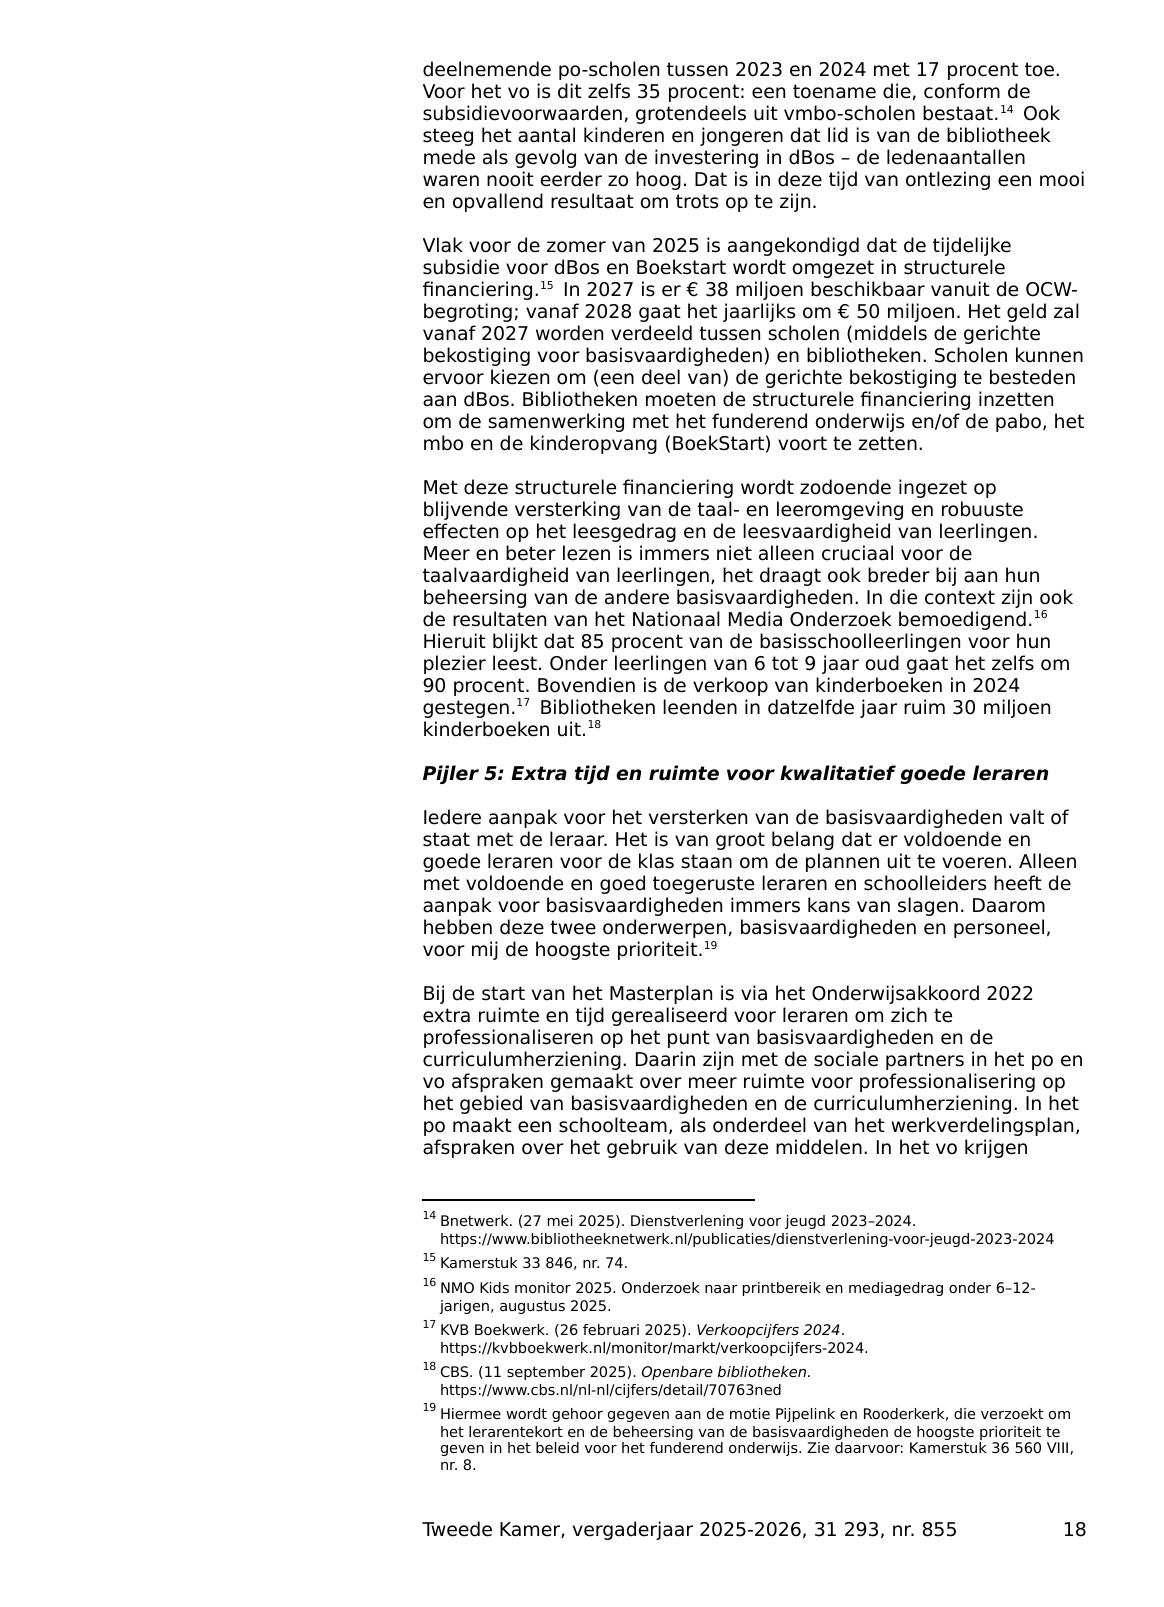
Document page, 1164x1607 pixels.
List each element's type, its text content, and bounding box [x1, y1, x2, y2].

text Bij de start van het Masterplan is via het Onderwijsakkoord 2022 extra ruimte en tijd gerealiseerd voor leraren om zich te professionaliseren op het punt van basisvaardigheden en de curriculumherziening. Daarin zijn met de sociale partners in het po en vo afspraken gemaakt over meer ruimte voor professionalisering op het gebied van basisvaardigheden en de curriculumherziening. In het po maakt een schoolteam, als onderdeel van het werkverdelingsplan, afspraken over het gebruik van deze middelen. In het vo krijgen [422, 983, 1087, 1159]
text Iedere aanpak voor het versterken van de basisvaardigheden valt of staat met de leraar. Het is van groot belang dat er voldoende en goede leraren voor de klas staan om de plannen uit te voeren. Alleen met voldoende en goed toegeruste leraren en schoolleiders heeft de aanpak voor basisvaardigheden immers kans van slagen. Daarom hebben deze twee onderwerpen, basisvaardigheden en personeel, voor mij de hoogste prioriteit. [422, 807, 1087, 961]
text Bnetwerk. (27 mei 2025). Dienstverlening voor jeugd 2023–2024. https://www.bibliotheeknetwerk.nl/publicaties/dienstverlening-voor-jeugd-2023-2024 [422, 1209, 1087, 1248]
text KVB Boekwerk. (26 februari 2025). Verkoopcijfers 2024. https://kvbboekwerk.nl/monitor/markt/verkoopcijfers-2024. [422, 1318, 1087, 1357]
text Met deze structurele financiering wordt zodoende ingezet op blijvende versterking van de taal- en leeromgeving en robuuste effecten op het leesgedrag en de leesvaardigheid van leerlingen. Meer en beter lezen is immers niet alleen cruciaal voor de taalvaardigheid van leerlingen, het draagt ook breder bij aan hun beheersing van de andere basisvaardigheden. In die context zijn ook de resultaten van het Nationaal Media Onderzoek bemoedigend. Hieruit blijkt dat 85 procent van de basisschoolleerlingen voor hun plezier leest. Onder leerlingen van 6 tot 9 jaar oud gaat het zelfs om 90 procent. Bovendien is de verkoop van kinderboeken in 2024 gestegen. Bibliotheken leenden in datzelfde jaar ruim 30 miljoen kinderboeken uit. [422, 477, 1087, 741]
text CBS. (11 september 2025). Openbare bibliotheken. https://www.cbs.nl/nl-nl/cijfers/detail/70763ned [422, 1360, 1087, 1399]
text deelnemende po-scholen tussen 2023 en 2024 met 17 procent toe. Voor het vo is dit zelfs 35 procent: een toename die, conform de subsidievoorwaarden, grotendeels uit vmbo-scholen bestaat. Ook steeg het aantal kinderen en jongeren dat lid is van de bibliotheek mede als gevolg van de investering in dBos – de ledenaantallen waren nooit eerder zo hoog. Dat is in deze tijd van ontlezing een mooi en opvallend resultaat om trots op te zijn. [422, 59, 1087, 213]
text Kamerstuk 33 846, nr. 74. [422, 1251, 1087, 1273]
text Hiermee wordt gehoor gegeven aan de motie Pijpelink en Rooderkerk, die verzoekt om het lerarentekort en de beheersing van de basisvaardigheden de hoogste prioriteit te geven in het beleid voor het funderend onderwijs. Zie daarvoor: Kamerstuk 36 560 VIII, nr. 8. [422, 1402, 1087, 1474]
subtitle Pijler 5: Extra tijd en ruimte voor kwalitatief goede leraren [422, 763, 1087, 785]
text Vlak voor de zomer van 2025 is aangekondigd dat de tijdelijke subsidie voor dBos en Boekstart wordt omgezet in structurele financiering. In 2027 is er € 38 miljoen beschikbaar vanuit de OCW-begroting; vanaf 2028 gaat het jaarlijks om € 50 miljoen. Het geld zal vanaf 2027 worden verdeeld tussen scholen (middels de gerichte bekostiging voor basisvaardigheden) en bibliotheken. Scholen kunnen ervoor kiezen om (een deel van) de gerichte bekostiging te besteden aan dBos. Bibliotheken moeten de structurele financiering inzetten om de samenwerking met het funderend onderwijs en/of de pabo, het mbo en de kinderopvang (BoekStart) voort te zetten. [422, 235, 1087, 455]
text NMO Kids monitor 2025. Onderzoek naar printbereik en mediagedrag onder 6–12-jarigen, augustus 2025. [422, 1276, 1087, 1315]
